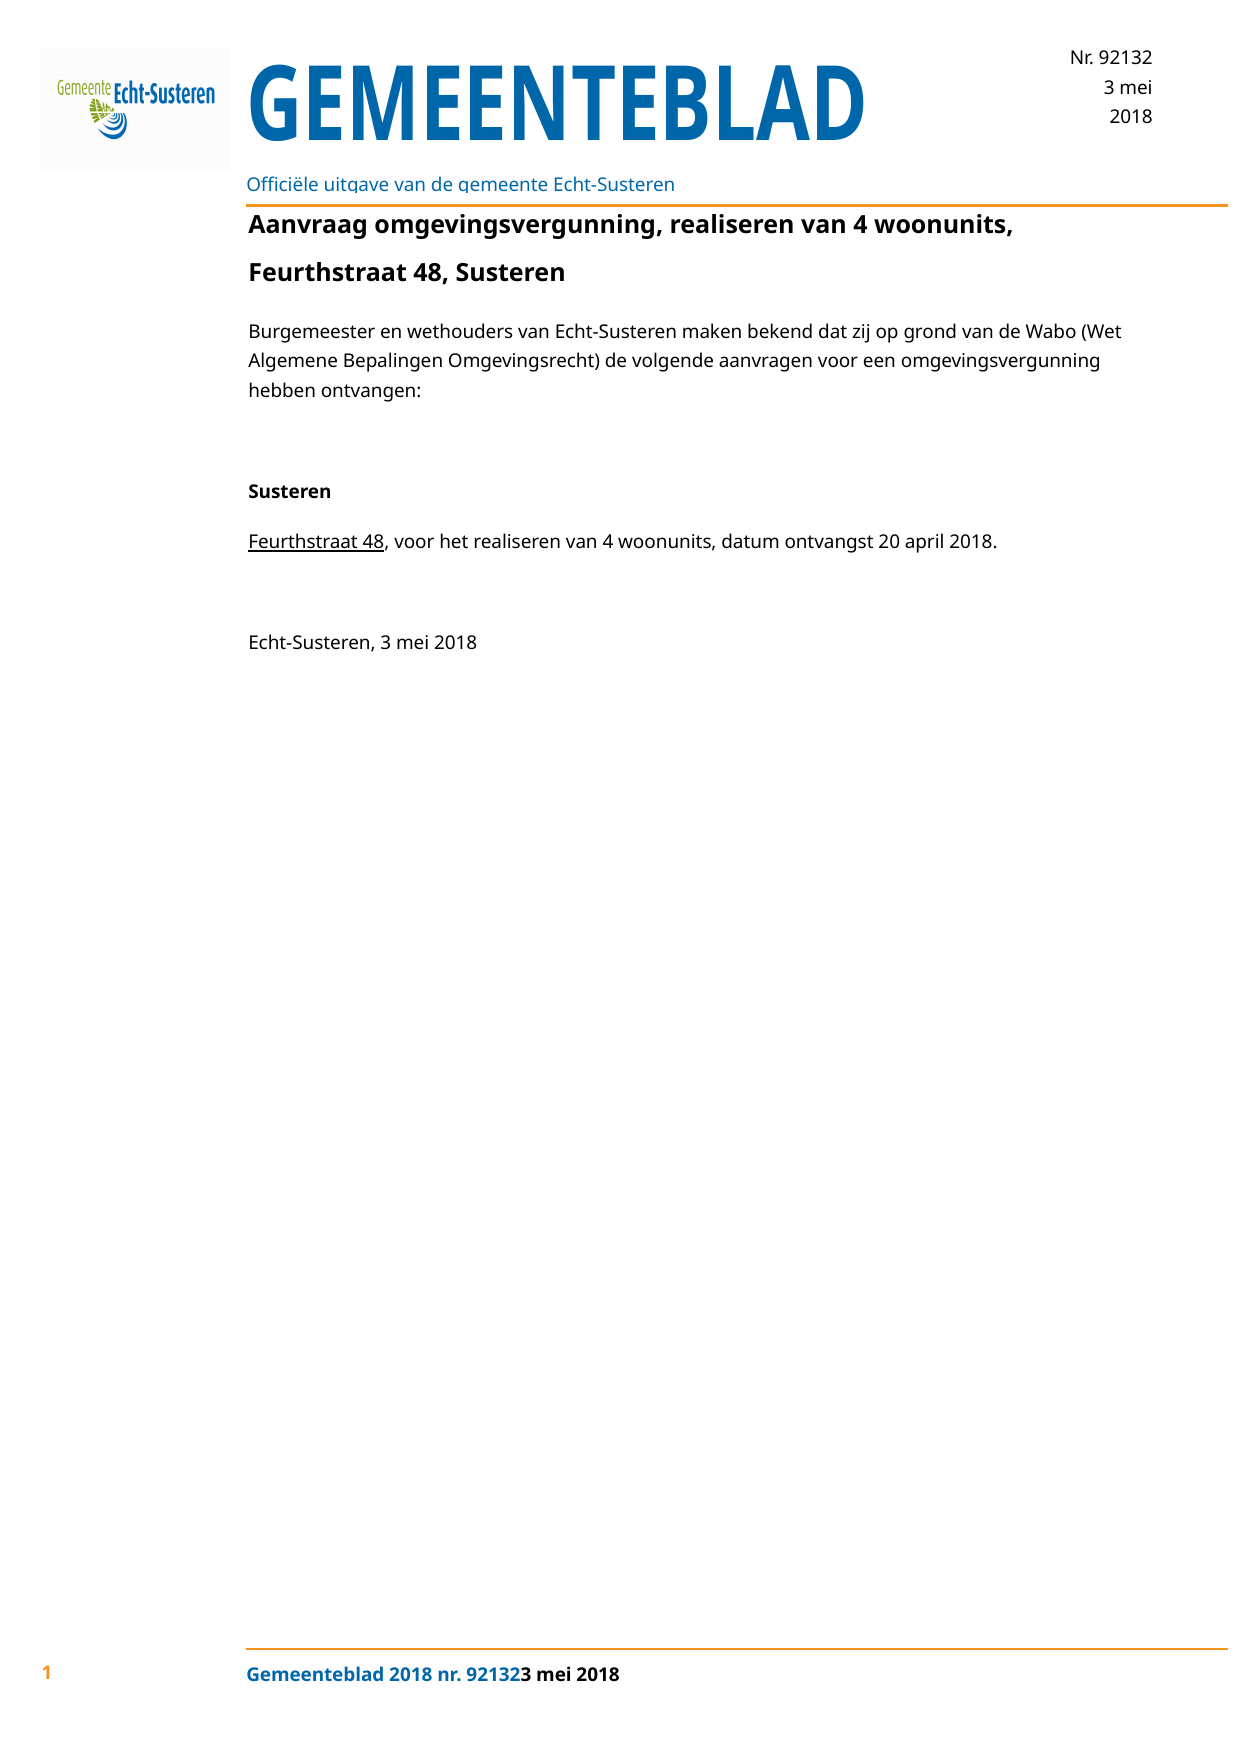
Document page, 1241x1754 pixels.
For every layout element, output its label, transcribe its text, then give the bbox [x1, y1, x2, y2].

text Aanvraag omgevingsvergunning, realiseren van 4 woonunits, Feurthstraat 48, Susteren [248, 207, 1152, 288]
text Feurthstraat 48, voor het realiseren van 4 woonunits, datum ontvangst 20 april 2018. [248, 528, 1152, 554]
text Burgemeester en wethouders van Echt-Susteren maken bekend dat zij op grond van de Wabo (Wet Algemene Bepalingen Omgevingsrecht) de volgende aanvragen voor een omgevingsvergunning hebben ontvangen: [248, 318, 1152, 403]
picture [41, 47, 231, 172]
text Susteren [248, 478, 1152, 504]
text Echt-Susteren, 3 mei 2018 [248, 629, 1152, 655]
